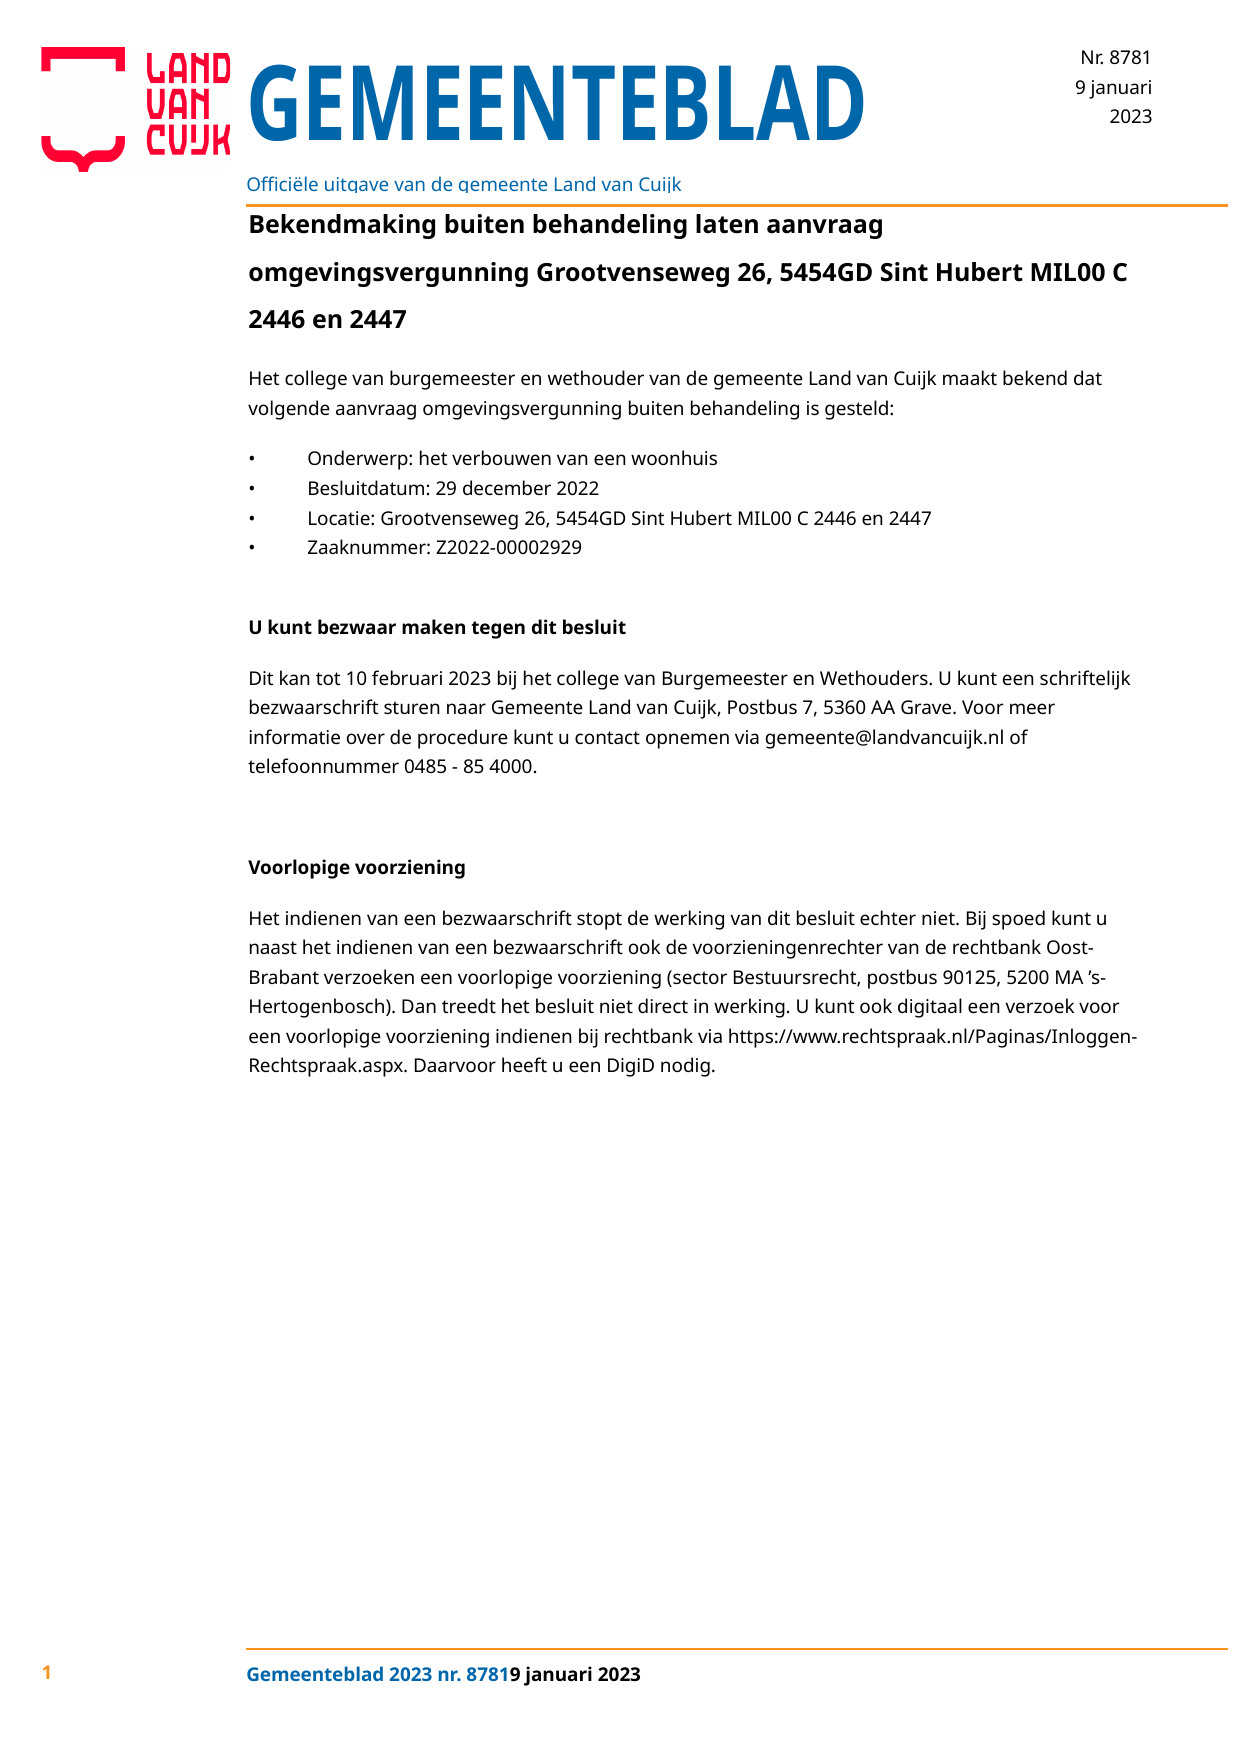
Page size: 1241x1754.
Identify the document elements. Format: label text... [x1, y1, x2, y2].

text Het indienen van een bezwaarschrift stopt de werking van dit besluit echter niet. Bij spoed kunt u naast het indienen van een bezwaarschrift ook de voorzieningenrechter van de rechtbank Oost-Brabant verzoeken een voorlopige voorziening (sector Bestuursrecht, postbus 90125, 5200 MA ’s-Hertogenbosch). Dan treedt het besluit niet direct in werking. U kunt ook digitaal een verzoek voor een voorlopige voorziening indienen bij rechtbank via https://www.rechtspraak.nl/Paginas/Inloggen-Rechtspraak.aspx. Daarvoor heeft u een DigiD nodig. [248, 905, 1152, 1078]
list Onderwerp: het verbouwen van een woonhuis [248, 446, 1152, 471]
list Besluitdatum: 29 december 2022 [248, 475, 1152, 501]
list Zaaknummer: Z2022-00002929 [248, 534, 1152, 560]
list Locatie: Grootvenseweg 26, 5454GD Sint Hubert MIL00 C 2446 en 2447 [248, 505, 1152, 530]
text U kunt bezwaar maken tegen dit besluit [248, 614, 1152, 640]
picture [41, 47, 231, 172]
text Voorlopige voorziening [248, 854, 1152, 880]
text Dit kan tot 10 februari 2023 bij het college van Burgemeester en Wethouders. U kunt een schriftelijk bezwaarschrift sturen naar Gemeente Land van Cuijk, Postbus 7, 5360 AA Grave. Voor meer informatie over de procedure kunt u contact opnemen via gemeente@landvancuijk.nl of telefoonnummer 0485 - 85 4000. [248, 665, 1152, 779]
text Het college van burgemeester en wethouder van de gemeente Land van Cuijk maakt bekend dat volgende aanvraag omgevingsvergunning buiten behandeling is gesteld: [248, 366, 1152, 421]
text Bekendmaking buiten behandeling laten aanvraag omgevingsvergunning Grootvenseweg 26, 5454GD Sint Hubert MIL00 C 2446 en 2447 [248, 207, 1152, 336]
